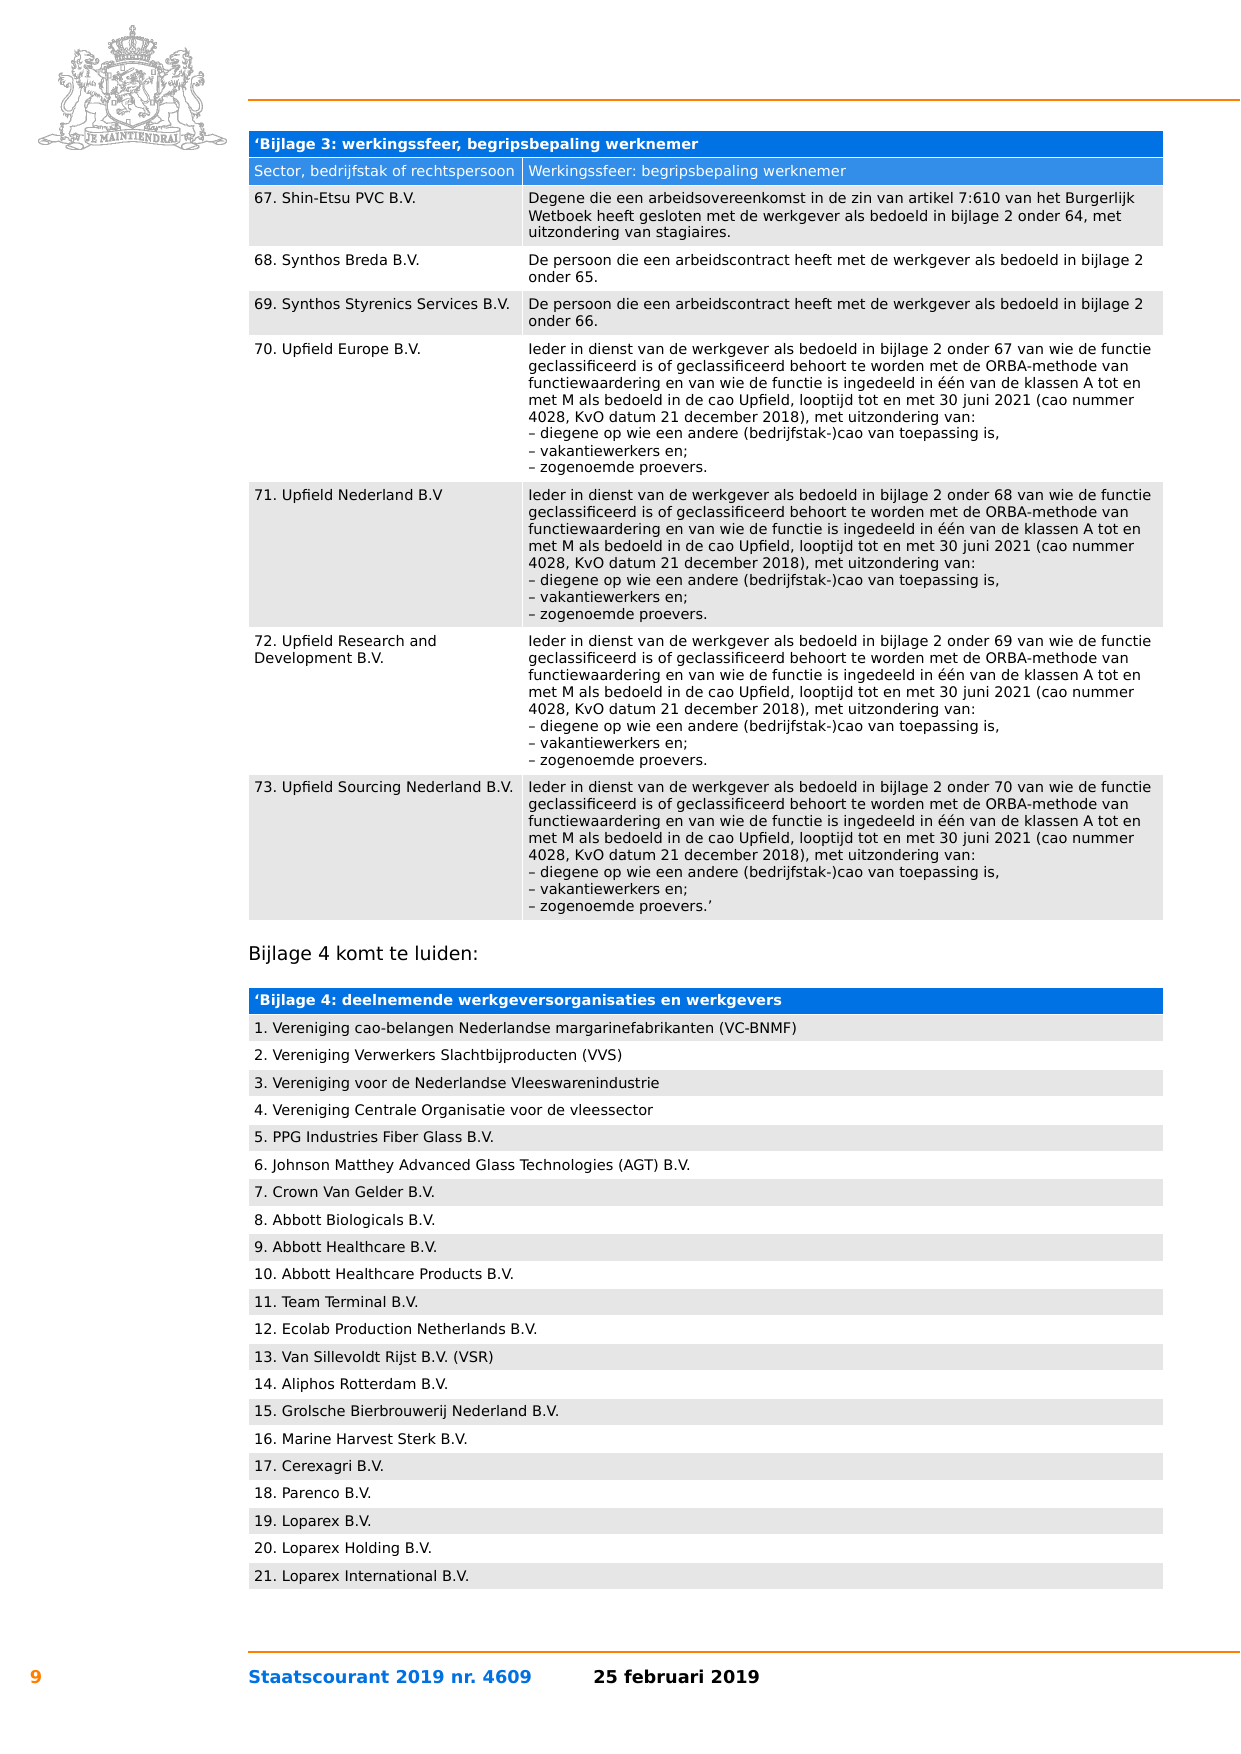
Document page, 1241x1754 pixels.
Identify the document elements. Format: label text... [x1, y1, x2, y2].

table_cell 2. Vereniging Verwerkers Slachtbijproducten (VVS) [249, 1043, 1163, 1069]
table_cell 1. Vereniging cao-belangen Nederlandse margarinefabrikanten (VC-BNMF) [249, 1015, 1163, 1041]
table_cell 16. Marine Harvest Sterk B.V. [249, 1426, 1163, 1452]
table_cell 7. Crown Van Gelder B.V. [249, 1179, 1163, 1206]
table_cell 14. Aliphos Rotterdam B.V. [249, 1371, 1163, 1397]
table_cell 9. Abbott Healthcare B.V. [249, 1234, 1163, 1261]
table_cell 72. Upfield Research and Development B.V. [249, 628, 522, 773]
table_cell 67. Shin-Etsu PVC B.V. [249, 186, 522, 246]
table_header ‘Bijlage 4: deelnemende werkgeversorganisaties en werkgevers [249, 988, 1163, 1014]
table_cell Ieder in dienst van de werkgever als bedoeld in bijlage 2 onder 68 van wie de functie geclassificeerd is of geclassificeerd behoort te worden met de ORBA-methode van functiewaardering en van wie de functie is ingedeeld in één van de klassen A tot en met M als bedoeld in de cao Upfield, looptijd tot en met 30 juni 2021 (cao nummer 4028, KvO datum 21 december 2018), met uitzondering van: – diegene op wie een andere (bedrijfstak-)cao van toepassing is, – vakantiewerkers en; – zogenoemde proevers. [523, 482, 1163, 627]
table_cell 70. Upfield Europe B.V. [249, 336, 522, 481]
table_cell Ieder in dienst van de werkgever als bedoeld in bijlage 2 onder 67 van wie de functie geclassificeerd is of geclassificeerd behoort te worden met de ORBA-methode van functiewaardering en van wie de functie is ingedeeld in één van de klassen A tot en met M als bedoeld in de cao Upfield, looptijd tot en met 30 juni 2021 (cao nummer 4028, KvO datum 21 december 2018), met uitzondering van: – diegene op wie een andere (bedrijfstak-)cao van toepassing is, – vakantiewerkers en; – zogenoemde proevers. [523, 336, 1163, 481]
table_cell 20. Loparex Holding B.V. [249, 1536, 1163, 1562]
table_cell 21. Loparex International B.V. [249, 1563, 1163, 1589]
table_cell 8. Abbott Biologicals B.V. [249, 1207, 1163, 1233]
table_cell Degene die een arbeidsovereenkomst in de zin van artikel 7:610 van het Burgerlijk Wetboek heeft gesloten met de werkgever als bedoeld in bijlage 2 onder 64, met uitzondering van stagiaires. [523, 186, 1163, 246]
table_cell 12. Ecolab Production Netherlands B.V. [249, 1316, 1163, 1343]
table_cell Ieder in dienst van de werkgever als bedoeld in bijlage 2 onder 70 van wie de functie geclassificeerd is of geclassificeerd behoort te worden met de ORBA-methode van functiewaardering en van wie de functie is ingedeeld in één van de klassen A tot en met M als bedoeld in de cao Upfield, looptijd tot en met 30 juni 2021 (cao nummer 4028, KvO datum 21 december 2018), met uitzondering van: – diegene op wie een andere (bedrijfstak-)cao van toepassing is, – vakantiewerkers en; – zogenoemde proevers.’ [523, 775, 1163, 920]
table_cell 71. Upfield Nederland B.V [249, 482, 522, 627]
table_cell 73. Upfield Sourcing Nederland B.V. [249, 775, 522, 920]
table_cell 10. Abbott Healthcare Products B.V. [249, 1262, 1163, 1288]
table_cell De persoon die een arbeidscontract heeft met de werkgever als bedoeld in bijlage 2 onder 65. [523, 247, 1163, 290]
table_cell 15. Grolsche Bierbrouwerij Nederland B.V. [249, 1399, 1163, 1425]
table_cell 3. Vereniging voor de Nederlandse Vleeswarenindustrie [249, 1070, 1163, 1096]
table_cell 18. Parenco B.V. [249, 1481, 1163, 1507]
table_cell 6. Johnson Matthey Advanced Glass Technologies (AGT) B.V. [249, 1152, 1163, 1178]
table_header ‘Bijlage 3: werkingssfeer, begripsbepaling werknemer [249, 131, 1163, 157]
table_cell 11. Team Terminal B.V. [249, 1289, 1163, 1315]
table_cell 5. PPG Industries Fiber Glass B.V. [249, 1125, 1163, 1151]
table_cell Sector, bedrijfstak of rechtspersoon [249, 158, 522, 185]
table_cell 69. Synthos Styrenics Services B.V. [249, 291, 522, 335]
table_cell 68. Synthos Breda B.V. [249, 247, 522, 290]
table_cell 17. Cerexagri B.V. [249, 1453, 1163, 1480]
table_cell 19. Loparex B.V. [249, 1508, 1163, 1534]
table_cell 13. Van Sillevoldt Rijst B.V. (VSR) [249, 1344, 1163, 1370]
picture [38, 25, 227, 150]
text Bijlage 4 komt te luiden: [248, 943, 1163, 965]
table_cell 4. Vereniging Centrale Organisatie voor de vleessector [249, 1097, 1163, 1123]
table_cell Werkingssfeer: begripsbepaling werknemer [523, 158, 1163, 185]
table_cell Ieder in dienst van de werkgever als bedoeld in bijlage 2 onder 69 van wie de functie geclassificeerd is of geclassificeerd behoort te worden met de ORBA-methode van functiewaardering en van wie de functie is ingedeeld in één van de klassen A tot en met M als bedoeld in de cao Upfield, looptijd tot en met 30 juni 2021 (cao nummer 4028, KvO datum 21 december 2018), met uitzondering van: – diegene op wie een andere (bedrijfstak-)cao van toepassing is, – vakantiewerkers en; – zogenoemde proevers. [523, 628, 1163, 773]
table_cell De persoon die een arbeidscontract heeft met de werkgever als bedoeld in bijlage 2 onder 66. [523, 291, 1163, 335]
